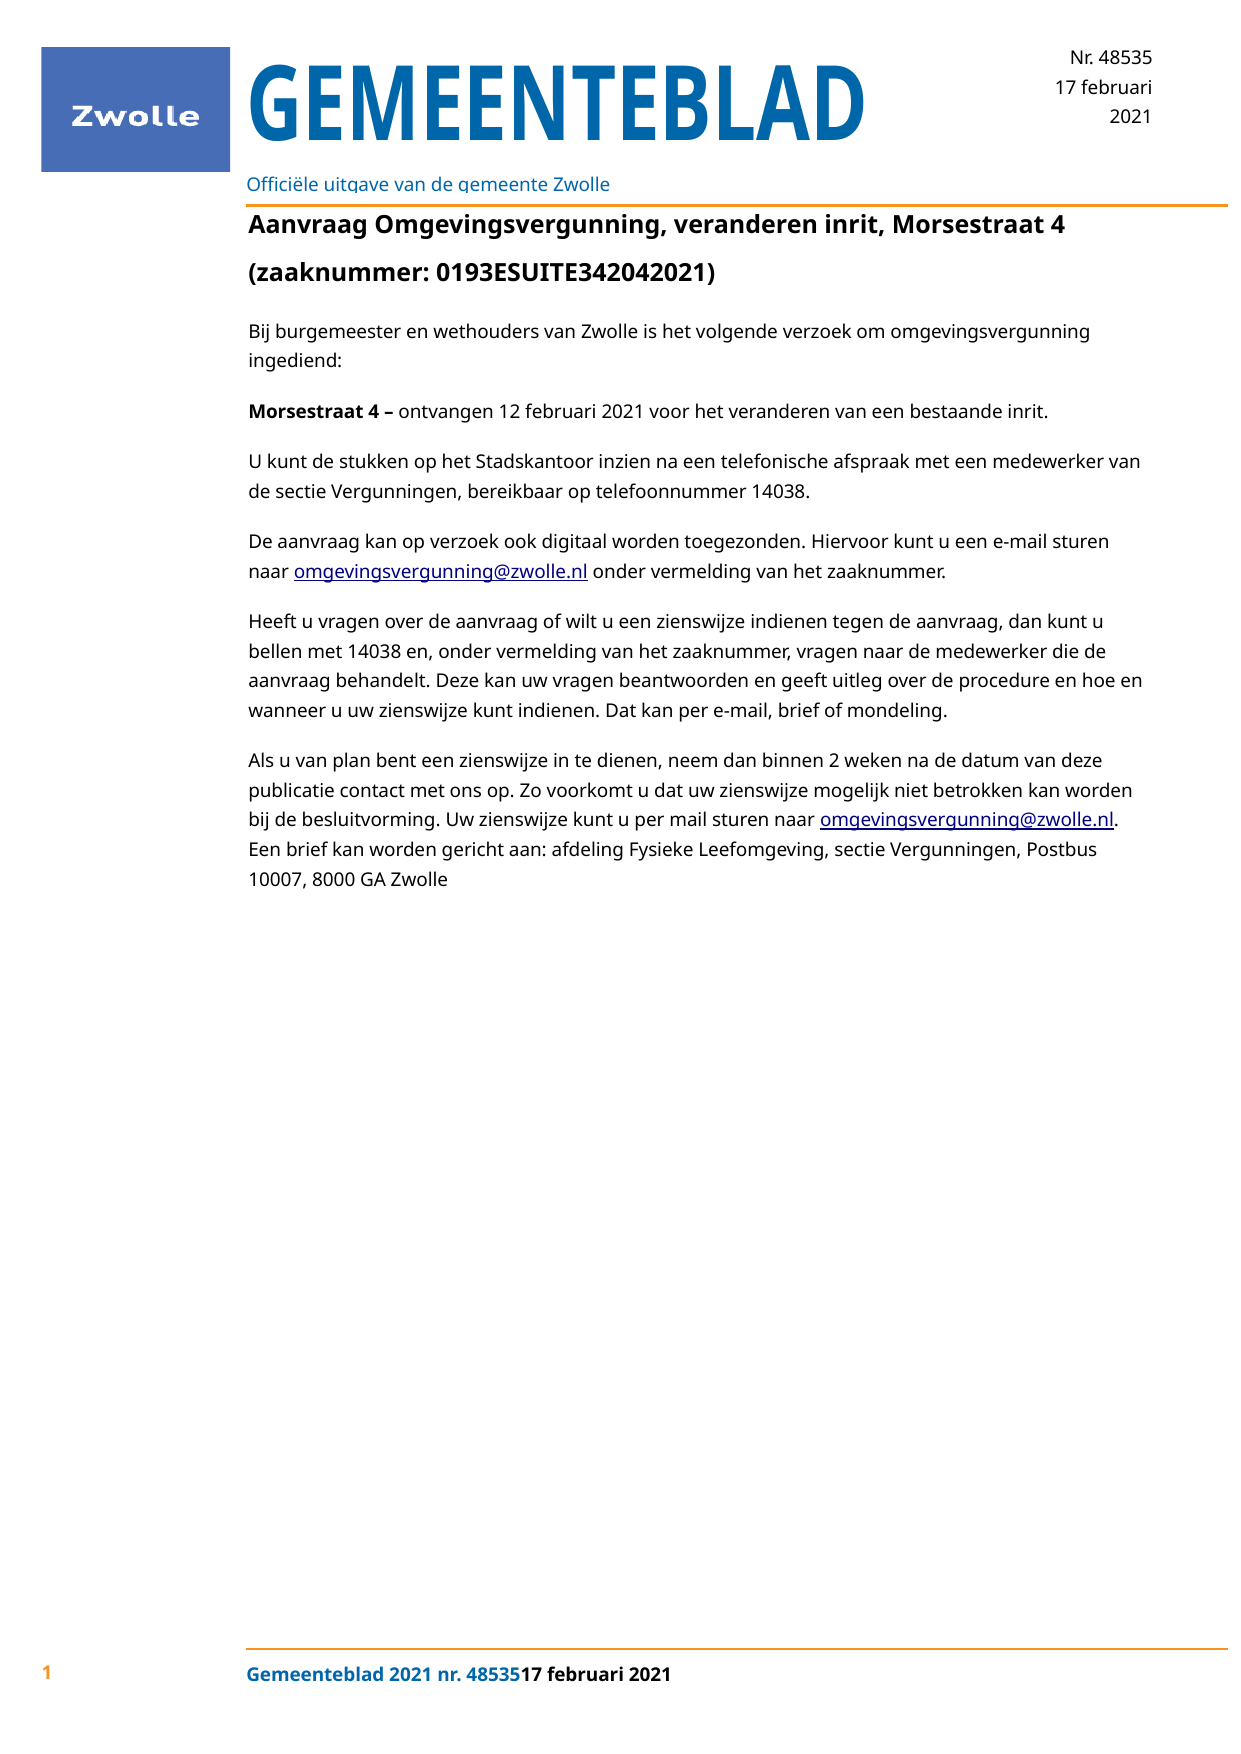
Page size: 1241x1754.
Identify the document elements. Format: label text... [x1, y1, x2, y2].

text U kunt de stukken op het Stadskantoor inzien na een telefonische afspraak met een medewerker van de sectie Vergunningen, bereikbaar op telefoonnummer 14038. [248, 448, 1152, 504]
text De aanvraag kan op verzoek ook digitaal worden toegezonden. Hiervoor kunt u een e-mail sturen naar omgevingsvergunning@zwolle.nl onder vermelding van het zaaknummer. [248, 528, 1152, 584]
text Aanvraag Omgevingsvergunning, veranderen inrit, Morsestraat 4 (zaaknummer: 0193ESUITE342042021) [248, 207, 1152, 288]
text Bij burgemeester en wethouders van Zwolle is het volgende verzoek om omgevingsvergunning ingediend: [248, 318, 1152, 373]
text Heeft u vragen over de aanvraag of wilt u een zienswijze indienen tegen de aanvraag, dan kunt u bellen met 14038 en, onder vermelding van het zaaknummer, vragen naar de medewerker die de aanvraag behandelt. Deze kan uw vragen beantwoorden en geeft uitleg over de procedure en hoe en wanneer u uw zienswijze kunt indienen. Dat kan per e-mail, brief of mondeling. [248, 608, 1152, 723]
text Als u van plan bent een zienswijze in te dienen, neem dan binnen 2 weken na de datum van deze publicatie contact met ons op. Zo voorkomt u dat uw zienswijze mogelijk niet betrokken kan worden bij de besluitvorming. Uw zienswijze kunt u per mail sturen naar omgevingsvergunning@zwolle.nl. Een brief kan worden gericht aan: afdeling Fysieke Leefomgeving, sectie Vergunningen, Postbus 10007, 8000 GA Zwolle [248, 747, 1152, 892]
text Morsestraat 4 – ontvangen 12 februari 2021 voor het veranderen van een bestaande inrit. [248, 398, 1152, 424]
picture [41, 47, 231, 172]
